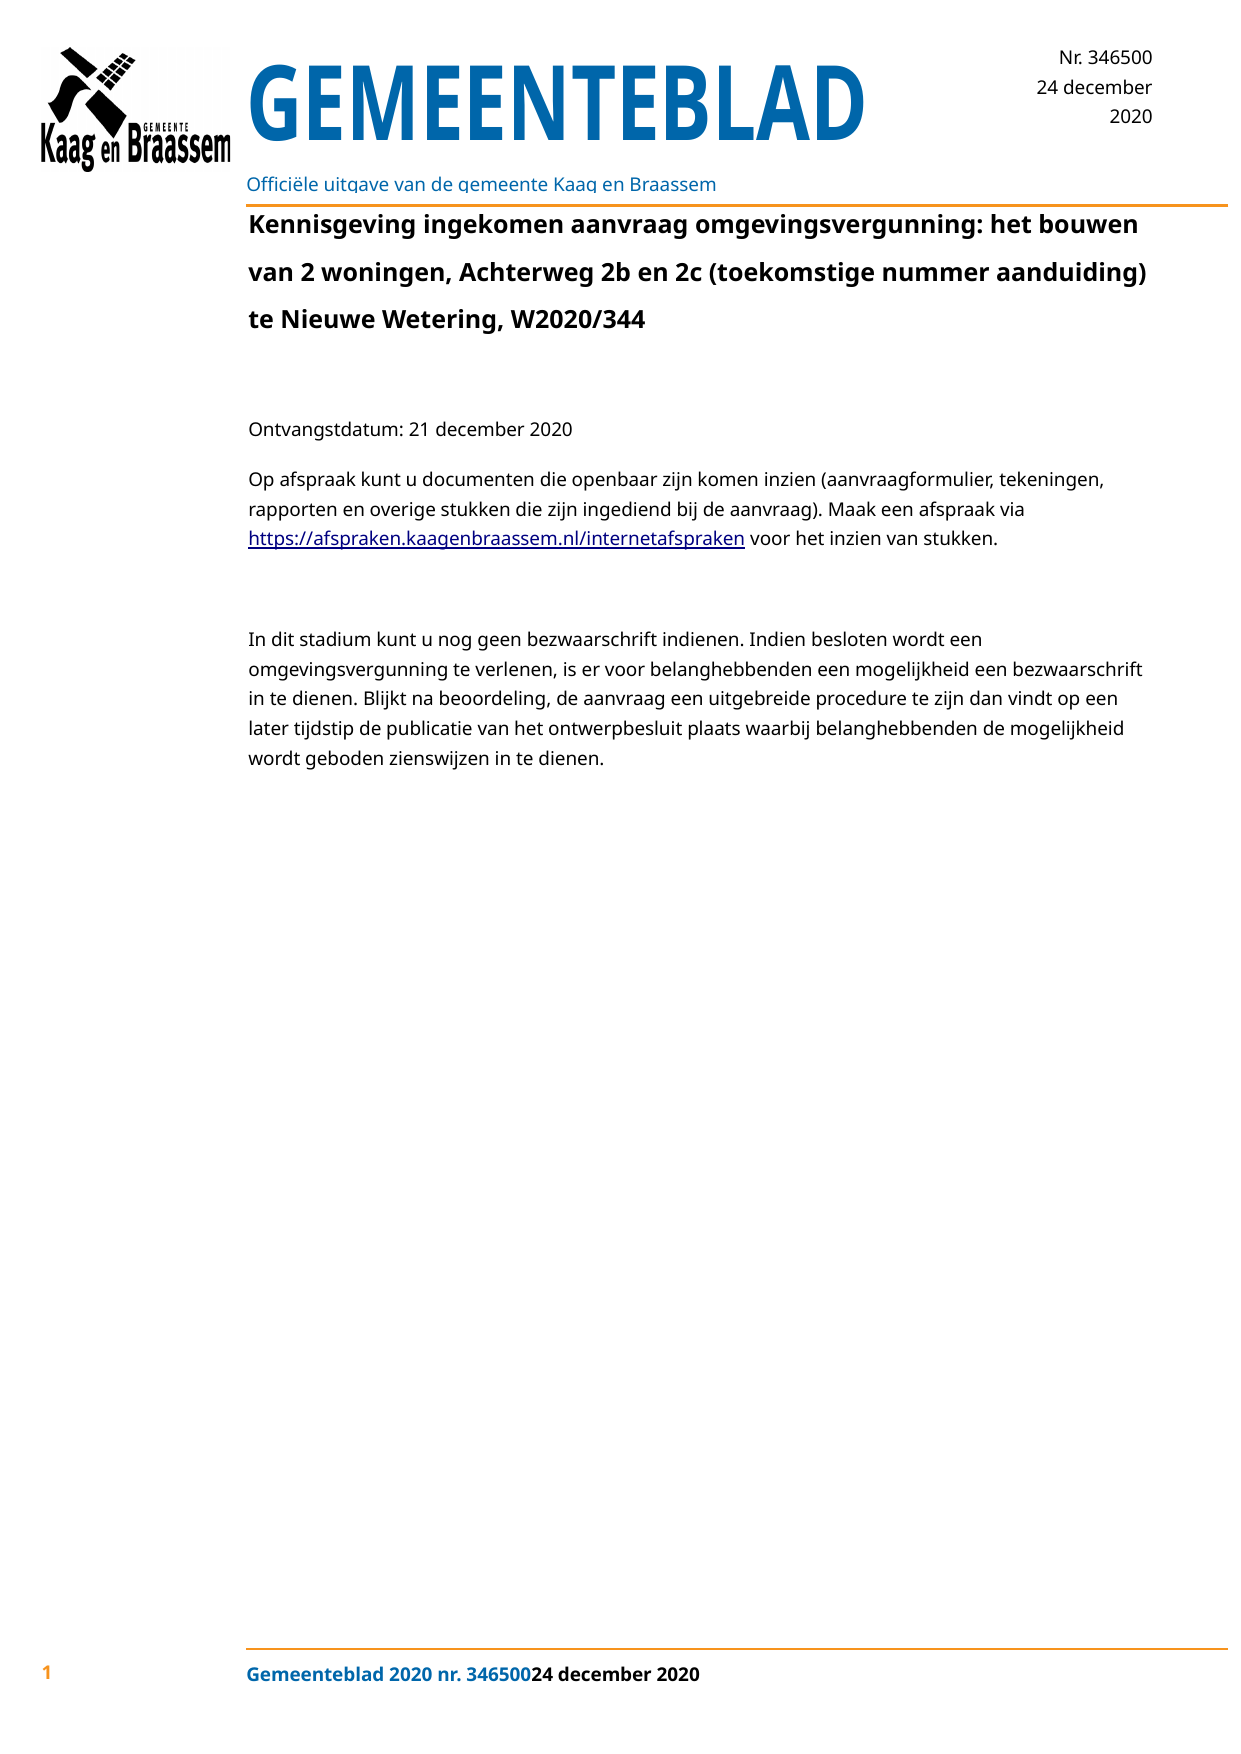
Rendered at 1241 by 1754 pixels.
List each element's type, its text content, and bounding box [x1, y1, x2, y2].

text Op afspraak kunt u documenten die openbaar zijn komen inzien (aanvraagformulier, tekeningen, rapporten en overige stukken die zijn ingediend bij de aanvraag). Maak een afspraak via https://afspraken.kaagenbraassem.nl/internetafspraken voor het inzien van stukken. [248, 466, 1152, 551]
text In dit stadium kunt u nog geen bezwaarschrift indienen. Indien besloten wordt een omgevingsvergunning te verlenen, is er voor belanghebbenden een mogelijkheid een bezwaarschrift in te dienen. Blijkt na beoordeling, de aanvraag een uitgebreide procedure te zijn dan vindt op een later tijdstip de publicatie van het ontwerpbesluit plaats waarbij belanghebbenden de mogelijkheid wordt geboden zienswijzen in te dienen. [248, 626, 1152, 770]
text Ontvangstdatum: 21 december 2020 [248, 416, 1152, 442]
picture [41, 47, 231, 172]
text Kennisgeving ingekomen aanvraag omgevingsvergunning: het bouwen van 2 woningen, Achterweg 2b en 2c (toekomstige nummer aanduiding) te Nieuwe Wetering, W2020/344 [248, 207, 1152, 336]
